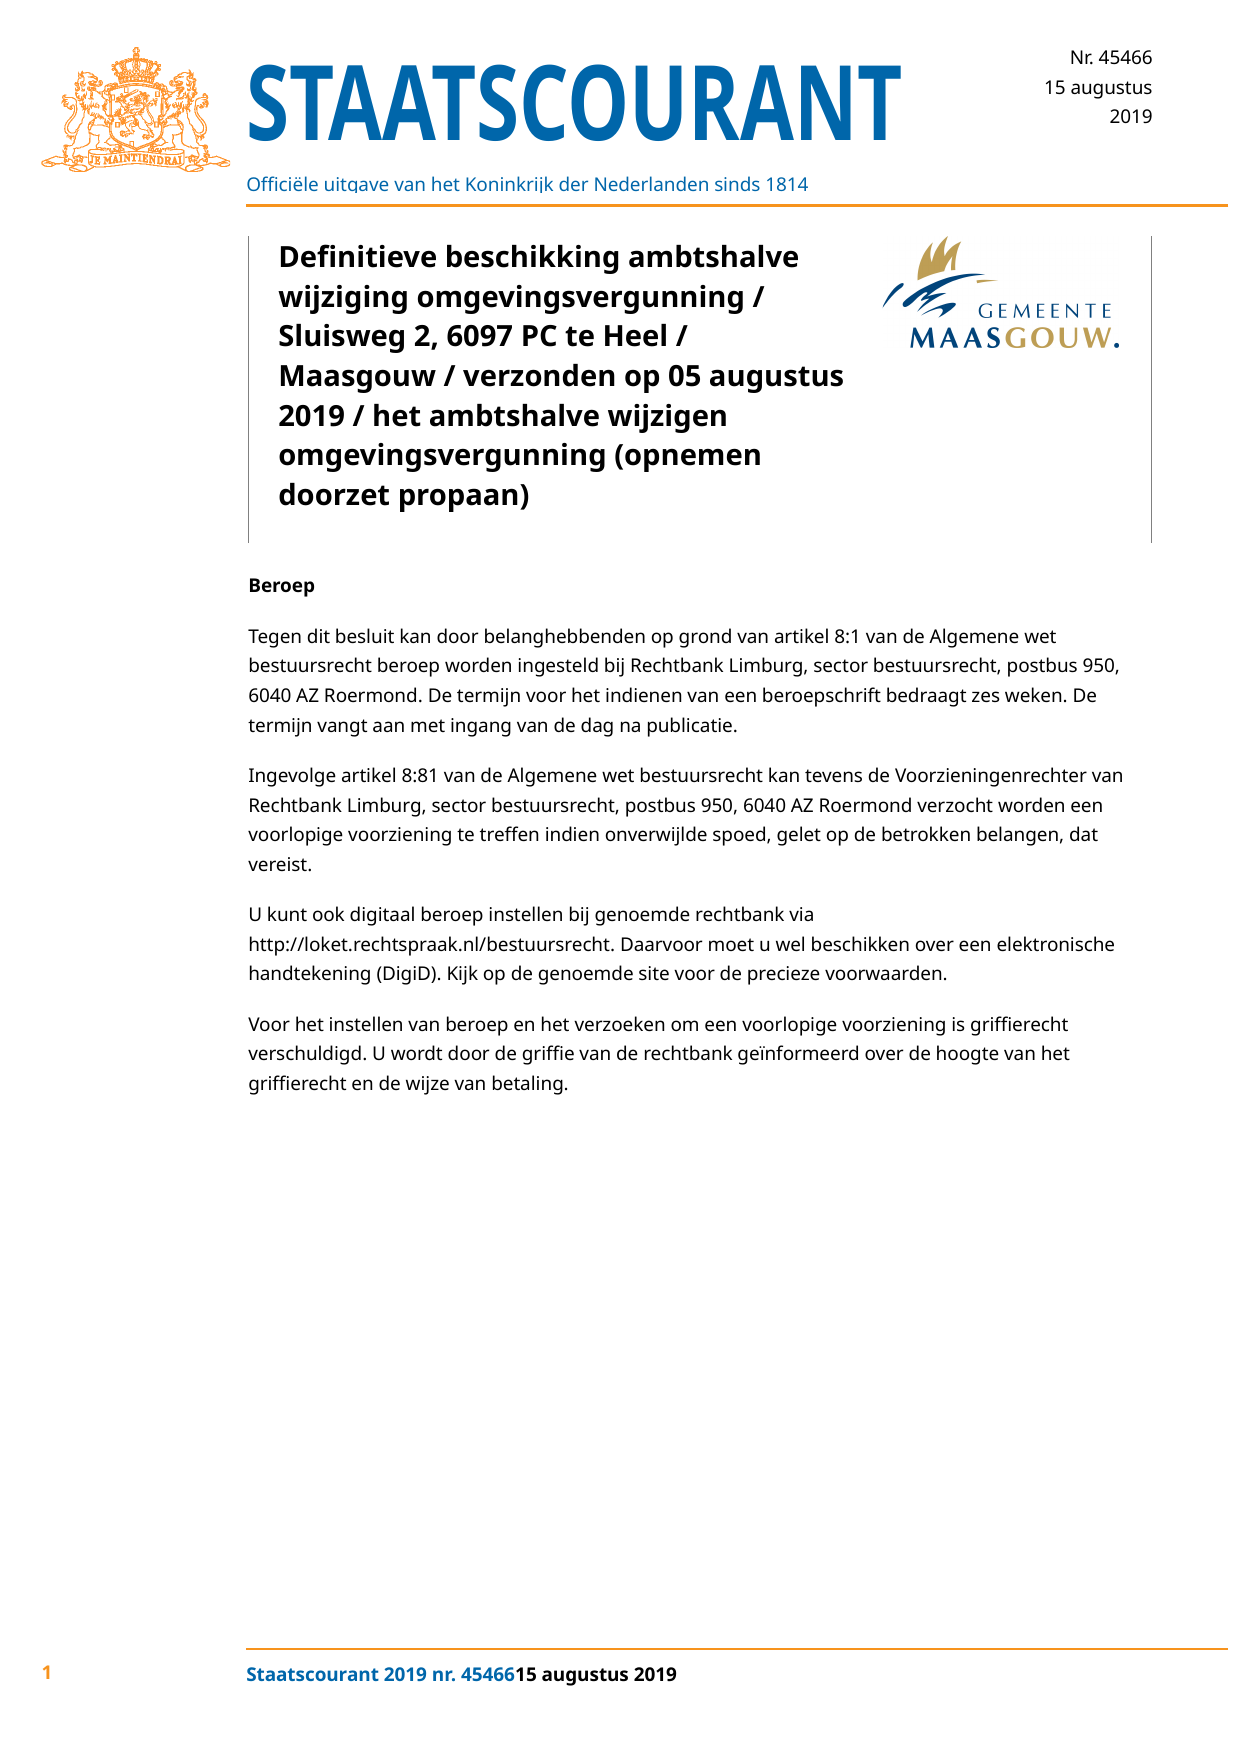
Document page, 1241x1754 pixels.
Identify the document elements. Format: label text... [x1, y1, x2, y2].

text Ingevolge artikel 8:81 van de Algemene wet bestuursrecht kan tevens de Voorzieningenrechter van Rechtbank Limburg, sector bestuursrecht, postbus 950, 6040 AZ Roermond verzocht worden een voorlopige voorziening te treffen indien onverwijlde spoed, gelet op de betrokken belangen, dat vereist. [248, 762, 1152, 877]
table_header Definitieve beschikking ambtshalve wijziging omgevingsvergunning / Sluisweg 2, 6097 PC te Heel / Maasgouw / verzonden op 05 augustus 2019 / het ambtshalve wijzigen omgevingsvergunning (opnemen doorzet propaan) [249, 236, 850, 543]
text U kunt ook digitaal beroep instellen bij genoemde rechtbank via http://loket.rechtspraak.nl/bestuursrecht. Daarvoor moet u wel beschikken over een elektronische handtekening (DigiD). Kijk op de genoemde site voor de precieze voorwaarden. [248, 901, 1152, 986]
picture [882, 236, 1119, 348]
text Voor het instellen van beroep en het verzoeken om een voorlopige voorziening is griffierecht verschuldigd. U wordt door de griffie van de rechtbank geïnformeerd over de hoogte van het griffierecht en de wijze van betaling. [248, 1011, 1152, 1096]
text Beroep [248, 573, 1152, 598]
picture [41, 47, 231, 172]
text Tegen dit besluit kan door belanghebbenden op grond van artikel 8:1 van de Algemene wet bestuursrecht beroep worden ingesteld bij Rechtbank Limburg, sector bestuursrecht, postbus 950, 6040 AZ Roermond. De termijn voor het indienen van een beroepschrift bedraagt zes weken. De termijn vangt aan met ingang van de dag na publicatie. [248, 623, 1152, 738]
table_header [850, 236, 1151, 543]
